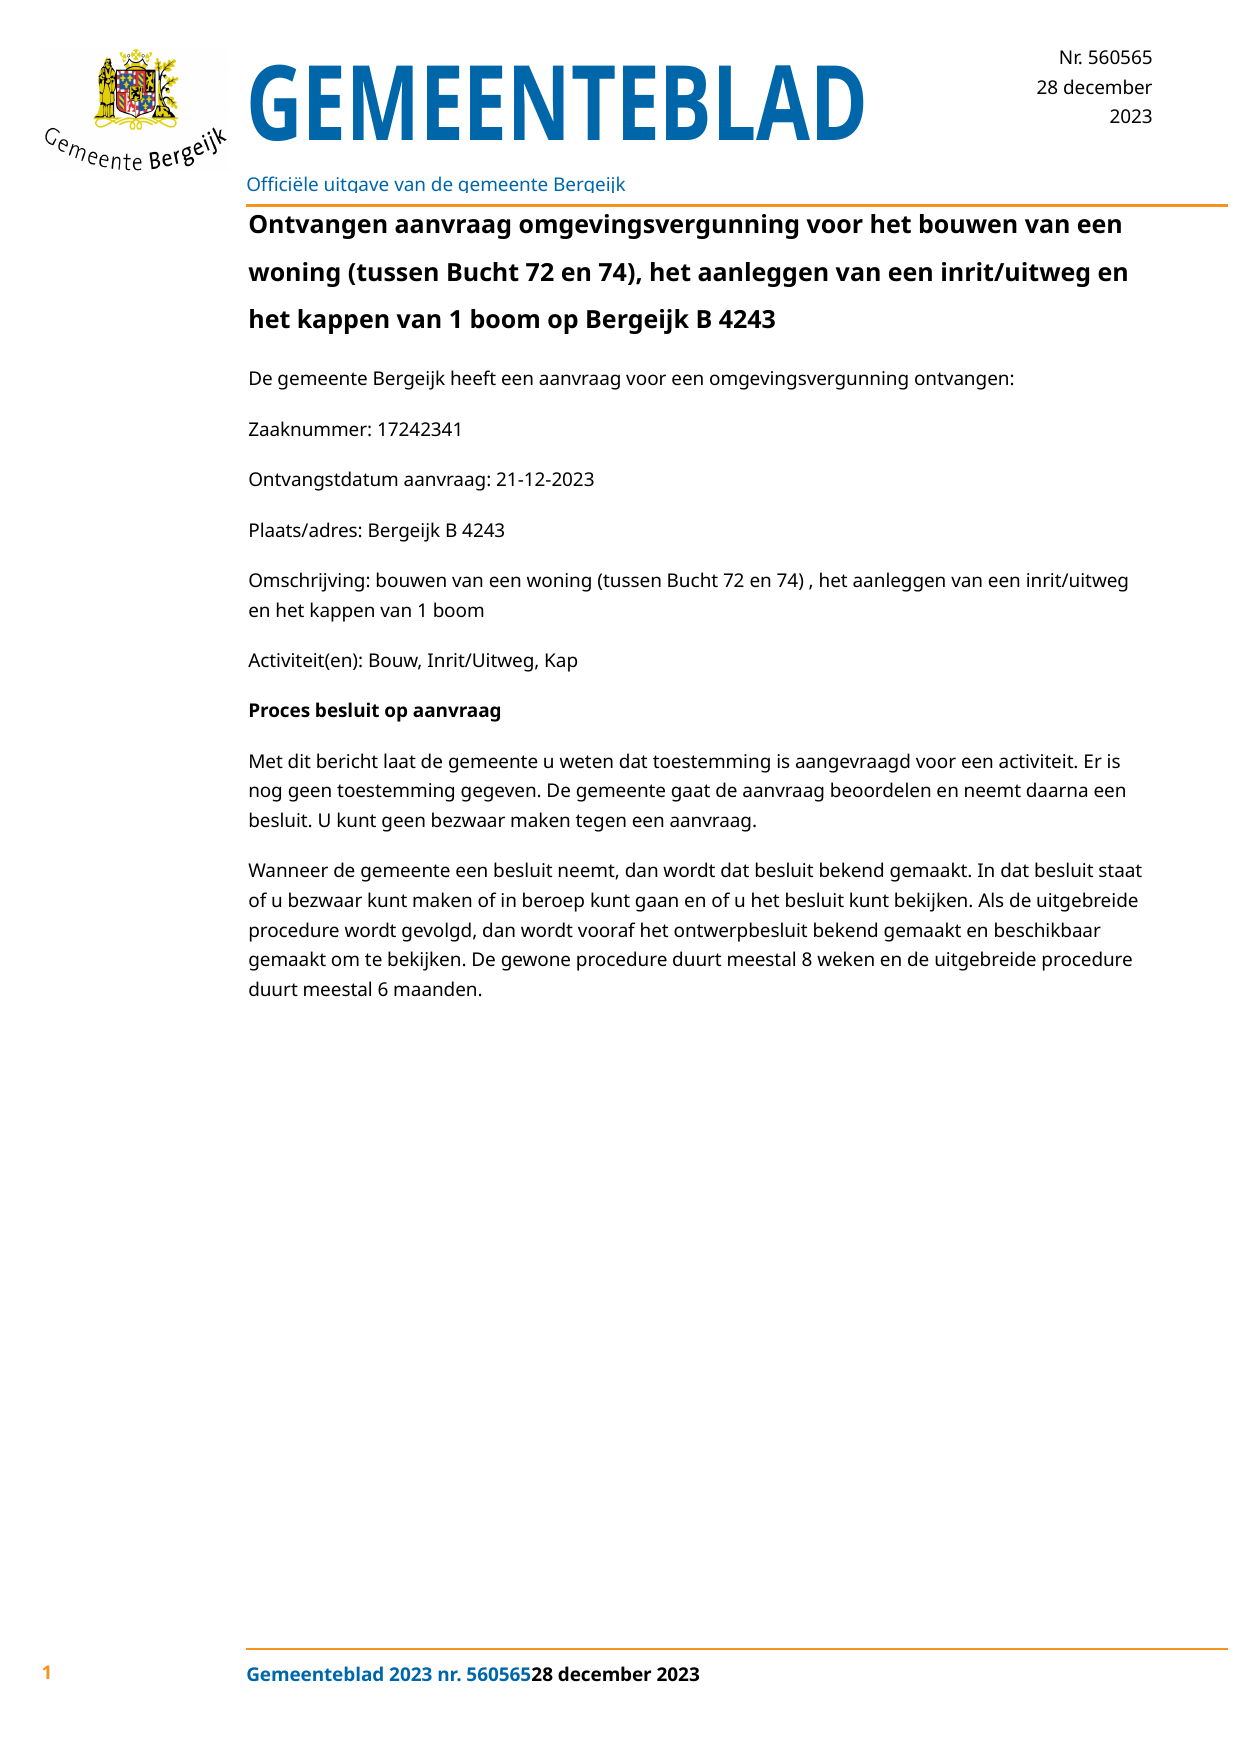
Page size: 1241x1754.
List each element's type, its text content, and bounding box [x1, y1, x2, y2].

text Proces besluit op aanvraag [248, 698, 1152, 723]
text De gemeente Bergeijk heeft een aanvraag voor een omgevingsvergunning ontvangen: [248, 366, 1152, 391]
text Met dit bericht laat de gemeente u weten dat toestemming is aangevraagd voor een activiteit. Er is nog geen toestemming gegeven. De gemeente gaat de aanvraag beoordelen en neemt daarna een besluit. U kunt geen bezwaar maken tegen een aanvraag. [248, 748, 1152, 833]
text Plaats/adres: Bergeijk B 4243 [248, 517, 1152, 542]
text Zaaknummer: 17242341 [248, 416, 1152, 442]
text Wanneer de gemeente een besluit neemt, dan wordt dat besluit bekend gemaakt. In dat besluit staat of u bezwaar kunt maken of in beroep kunt gaan en of u het besluit kunt bekijken. Als de uitgebreide procedure wordt gevolgd, dan wordt vooraf het ontwerpbesluit bekend gemaakt en beschikbaar gemaakt om te bekijken. De gewone procedure duurt meestal 8 weken en de uitgebreide procedure duurt meestal 6 maanden. [248, 858, 1152, 1002]
text Activiteit(en): Bouw, Inrit/Uitweg, Kap [248, 647, 1152, 673]
text Ontvangen aanvraag omgevingsvergunning voor het bouwen van een woning (tussen Bucht 72 en 74), het aanleggen van een inrit/uitweg en het kappen van 1 boom op Bergeijk B 4243 [248, 207, 1152, 336]
text Omschrijving: bouwen van een woning (tussen Bucht 72 en 74) , het aanleggen van een inrit/uitweg en het kappen van 1 boom [248, 567, 1152, 622]
text Ontvangstdatum aanvraag: 21-12-2023 [248, 466, 1152, 492]
picture [41, 47, 231, 172]
